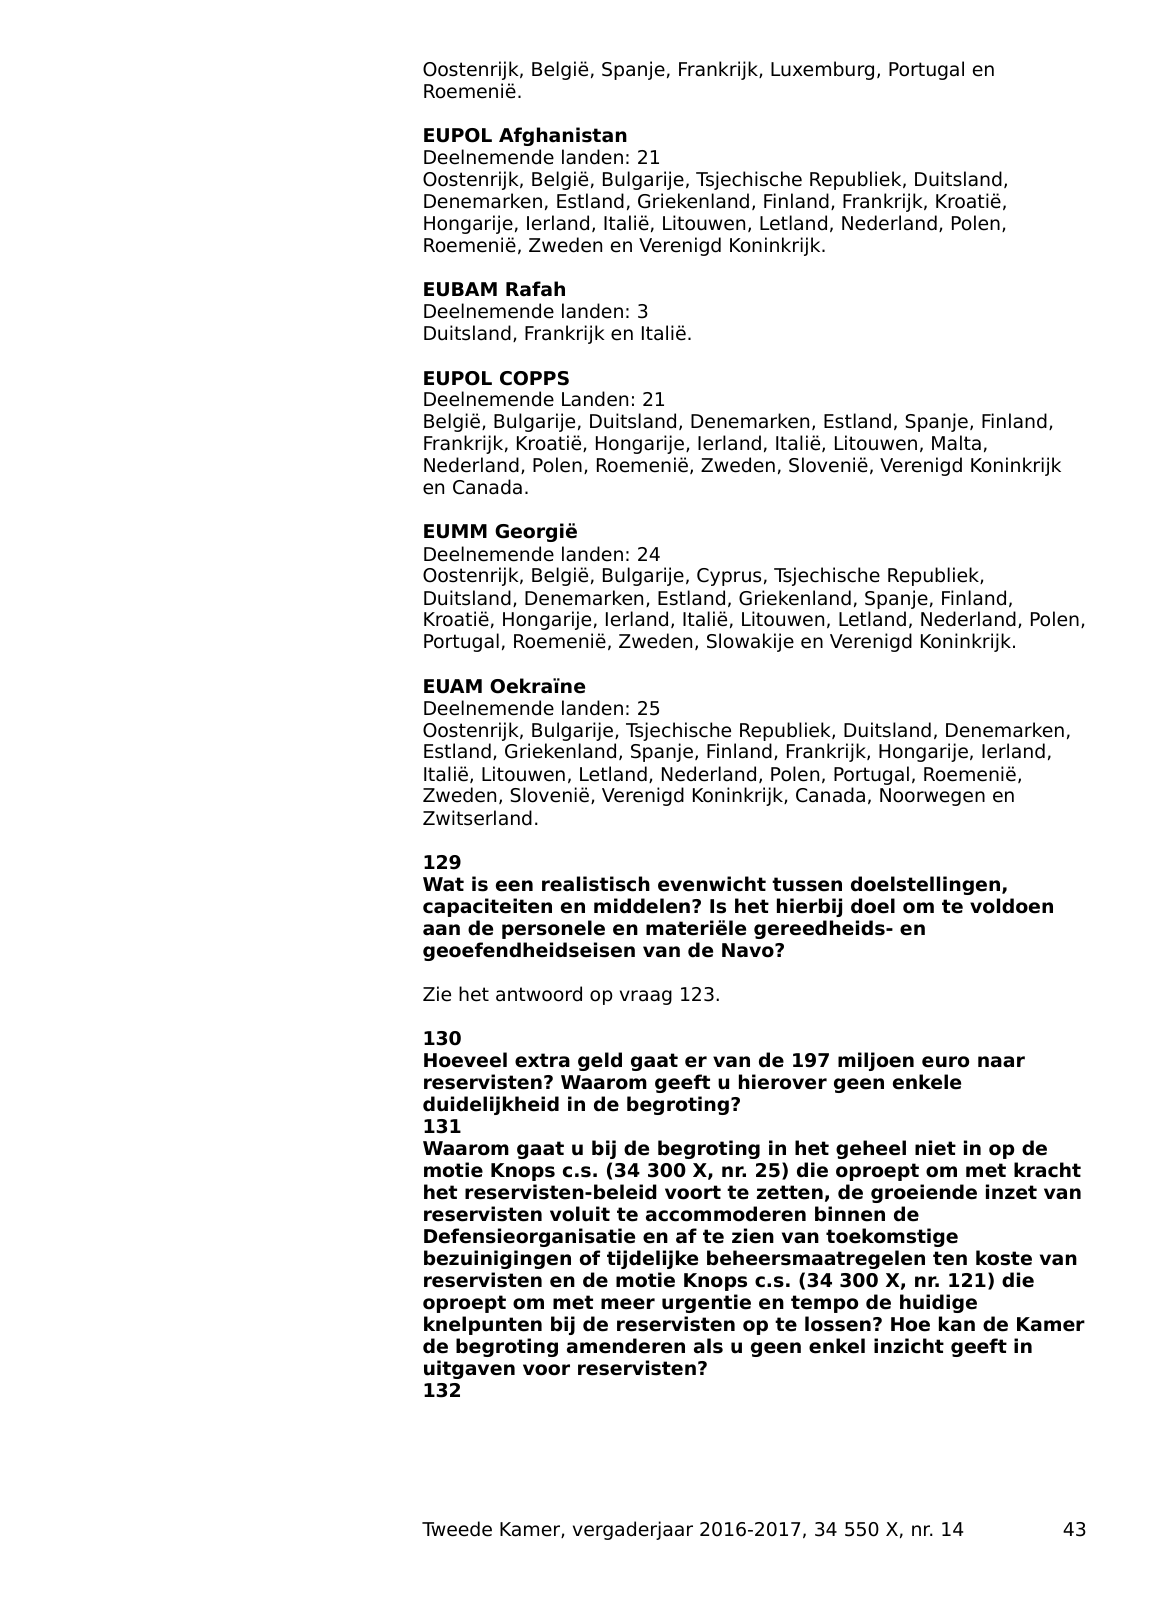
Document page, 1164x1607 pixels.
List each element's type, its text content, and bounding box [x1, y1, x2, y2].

text EUPOL COPPS [422, 367, 1087, 389]
text Zie het antwoord op vraag 123. [422, 984, 1087, 1006]
text België, Bulgarije, Duitsland, Denemarken, Estland, Spanje, Finland, Frankrijk, Kroatië, Hongarije, Ierland, Italië, Litouwen, Malta, Nederland, Polen, Roemenië, Zweden, Slovenië, Verenigd Koninkrijk en Canada. [422, 411, 1087, 499]
text Deelnemende landen: 3 [422, 301, 1087, 323]
text Hoeveel extra geld gaat er van de 197 miljoen euro naar reservisten? Waarom geeft u hierover geen enkele duidelijkheid in de begroting? [422, 1050, 1087, 1116]
text Deelnemende landen: 25 [422, 697, 1087, 719]
text Oostenrijk, België, Bulgarije, Cyprus, Tsjechische Republiek, Duitsland, Denemarken, Estland, Griekenland, Spanje, Finland, Kroatië, Hongarije, Ierland, Italië, Litouwen, Letland, Nederland, Polen, Portugal, Roemenië, Zweden, Slowakije en Verenigd Koninkrijk. [422, 565, 1087, 653]
text EUMM Georgië [422, 521, 1087, 543]
text Waarom gaat u bij de begroting in het geheel niet in op de motie Knops c.s. (34 300 X, nr. 25) die oproept om met kracht het reservisten-beleid voort te zetten, de groeiende inzet van reservisten voluit te accommoderen binnen de Defensieorganisatie en af te zien van toekomstige bezuinigingen of tijdelijke beheersmaatregelen ten koste van reservisten en de motie Knops c.s. (34 300 X, nr. 121) die oproept om met meer urgentie en tempo de huidige knelpunten bij de reservisten op te lossen? Hoe kan de Kamer de begroting amenderen als u geen enkel inzicht geeft in uitgaven voor reservisten? [422, 1138, 1087, 1379]
text EUAM Oekraïne [422, 676, 1087, 697]
text Oostenrijk, België, Spanje, Frankrijk, Luxemburg, Portugal en Roemenië. [422, 59, 1087, 103]
text Oostenrijk, Bulgarije, Tsjechische Republiek, Duitsland, Denemarken, Estland, Griekenland, Spanje, Finland, Frankrijk, Hongarije, Ierland, Italië, Litouwen, Letland, Nederland, Polen, Portugal, Roemenië, Zweden, Slovenië, Verenigd Koninkrijk, Canada, Noorwegen en Zwitserland. [422, 719, 1087, 829]
text Deelnemende landen: 24 [422, 543, 1087, 565]
text Deelnemende landen: 21 [422, 147, 1087, 169]
text 130 [422, 1028, 1087, 1050]
text Deelnemende Landen: 21 [422, 389, 1087, 411]
text 131 [422, 1116, 1087, 1138]
text Wat is een realistisch evenwicht tussen doelstellingen, capaciteiten en middelen? Is het hierbij doel om te voldoen aan de personele en materiële gereedheids- en geoefendheidseisen van de Navo? [422, 873, 1087, 961]
text Oostenrijk, België, Bulgarije, Tsjechische Republiek, Duitsland, Denemarken, Estland, Griekenland, Finland, Frankrijk, Kroatië, Hongarije, Ierland, Italië, Litouwen, Letland, Nederland, Polen, Roemenië, Zweden en Verenigd Koninkrijk. [422, 169, 1087, 257]
text EUPOL Afghanistan [422, 125, 1087, 147]
text Duitsland, Frankrijk en Italië. [422, 323, 1087, 345]
text 129 [422, 852, 1087, 873]
text 132 [422, 1379, 1087, 1401]
text EUBAM Rafah [422, 279, 1087, 301]
